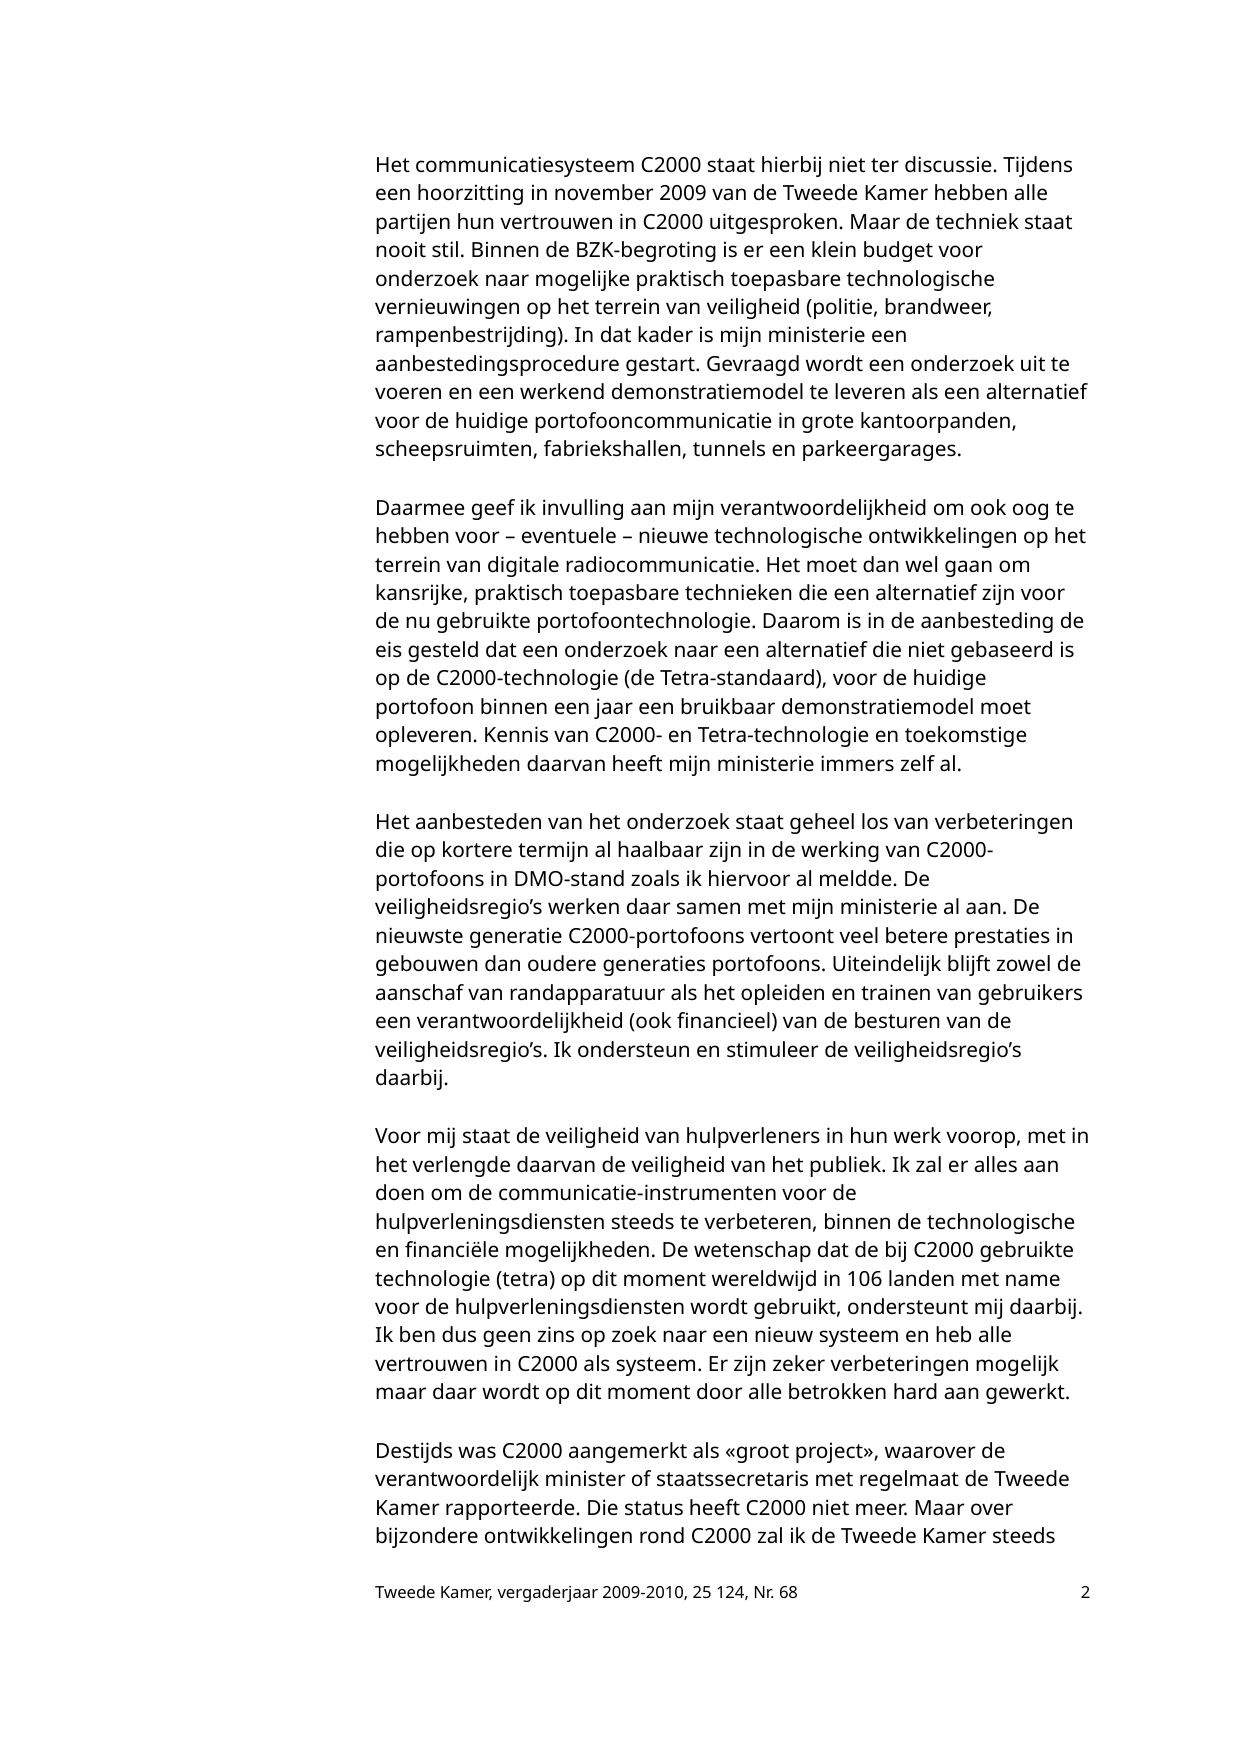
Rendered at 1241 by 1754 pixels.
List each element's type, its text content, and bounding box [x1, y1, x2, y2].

text Destijds was C2000 aangemerkt als «groot project», waarover de verantwoordelijk minister of staatssecretaris met regelmaat de Tweede Kamer rapporteerde. Die status heeft C2000 niet meer. Maar over bijzondere ontwikkelingen rond C2000 zal ik de Tweede Kamer steeds [375, 1436, 1090, 1550]
text Daarmee geef ik invulling aan mijn verantwoordelijkheid om ook oog te hebben voor – eventuele – nieuwe technologische ontwikkelingen op het terrein van digitale radiocommunicatie. Het moet dan wel gaan om kansrijke, praktisch toepasbare technieken die een alternatief zijn voor de nu gebruikte portofoontechnologie. Daarom is in de aanbesteding de eis gesteld dat een onderzoek naar een alternatief die niet gebaseerd is op de C2000-technologie (de Tetra-standaard), voor de huidige portofoon binnen een jaar een bruikbaar demonstratiemodel moet opleveren. Kennis van C2000- en Tetra-technologie en toekomstige mogelijkheden daarvan heeft mijn ministerie immers zelf al. [375, 493, 1090, 777]
text Voor mij staat de veiligheid van hulpverleners in hun werk voorop, met in het verlengde daarvan de veiligheid van het publiek. Ik zal er alles aan doen om de communicatie-instrumenten voor de hulpverleningsdiensten steeds te verbeteren, binnen de technologische en financiële mogelijkheden. De wetenschap dat de bij C2000 gebruikte technologie (tetra) op dit moment wereldwijd in 106 landen met name voor de hulpverleningsdiensten wordt gebruikt, ondersteunt mij daarbij. Ik ben dus geen zins op zoek naar een nieuw systeem en heb alle vertrouwen in C2000 als systeem. Er zijn zeker verbeteringen mogelijk maar daar wordt op dit moment door alle betrokken hard aan gewerkt. [375, 1122, 1090, 1406]
text Het communicatiesysteem C2000 staat hierbij niet ter discussie. Tijdens een hoorzitting in november 2009 van de Tweede Kamer hebben alle partijen hun vertrouwen in C2000 uitgesproken. Maar de techniek staat nooit stil. Binnen de BZK-begroting is er een klein budget voor onderzoek naar mogelijke praktisch toepasbare technologische vernieuwingen op het terrein van veiligheid (politie, brandweer, rampenbestrijding). In dat kader is mijn ministerie een aanbestedingsprocedure gestart. Gevraagd wordt een onderzoek uit te voeren en een werkend demonstratiemodel te leveren als een alternatief voor de huidige portofooncommunicatie in grote kantoorpanden, scheepsruimten, fabriekshallen, tunnels en parkeergarages. [375, 150, 1090, 463]
text Het aanbesteden van het onderzoek staat geheel los van verbeteringen die op kortere termijn al haalbaar zijn in de werking van C2000-portofoons in DMO-stand zoals ik hiervoor al meldde. De veiligheidsregio’s werken daar samen met mijn ministerie al aan. De nieuwste generatie C2000-portofoons vertoont veel betere prestaties in gebouwen dan oudere generaties portofoons. Uiteindelijk blijft zowel de aanschaf van randapparatuur als het opleiden en trainen van gebruikers een verantwoordelijkheid (ook financieel) van de besturen van de veiligheidsregio’s. Ik ondersteun en stimuleer de veiligheidsregio’s daarbij. [375, 807, 1090, 1092]
